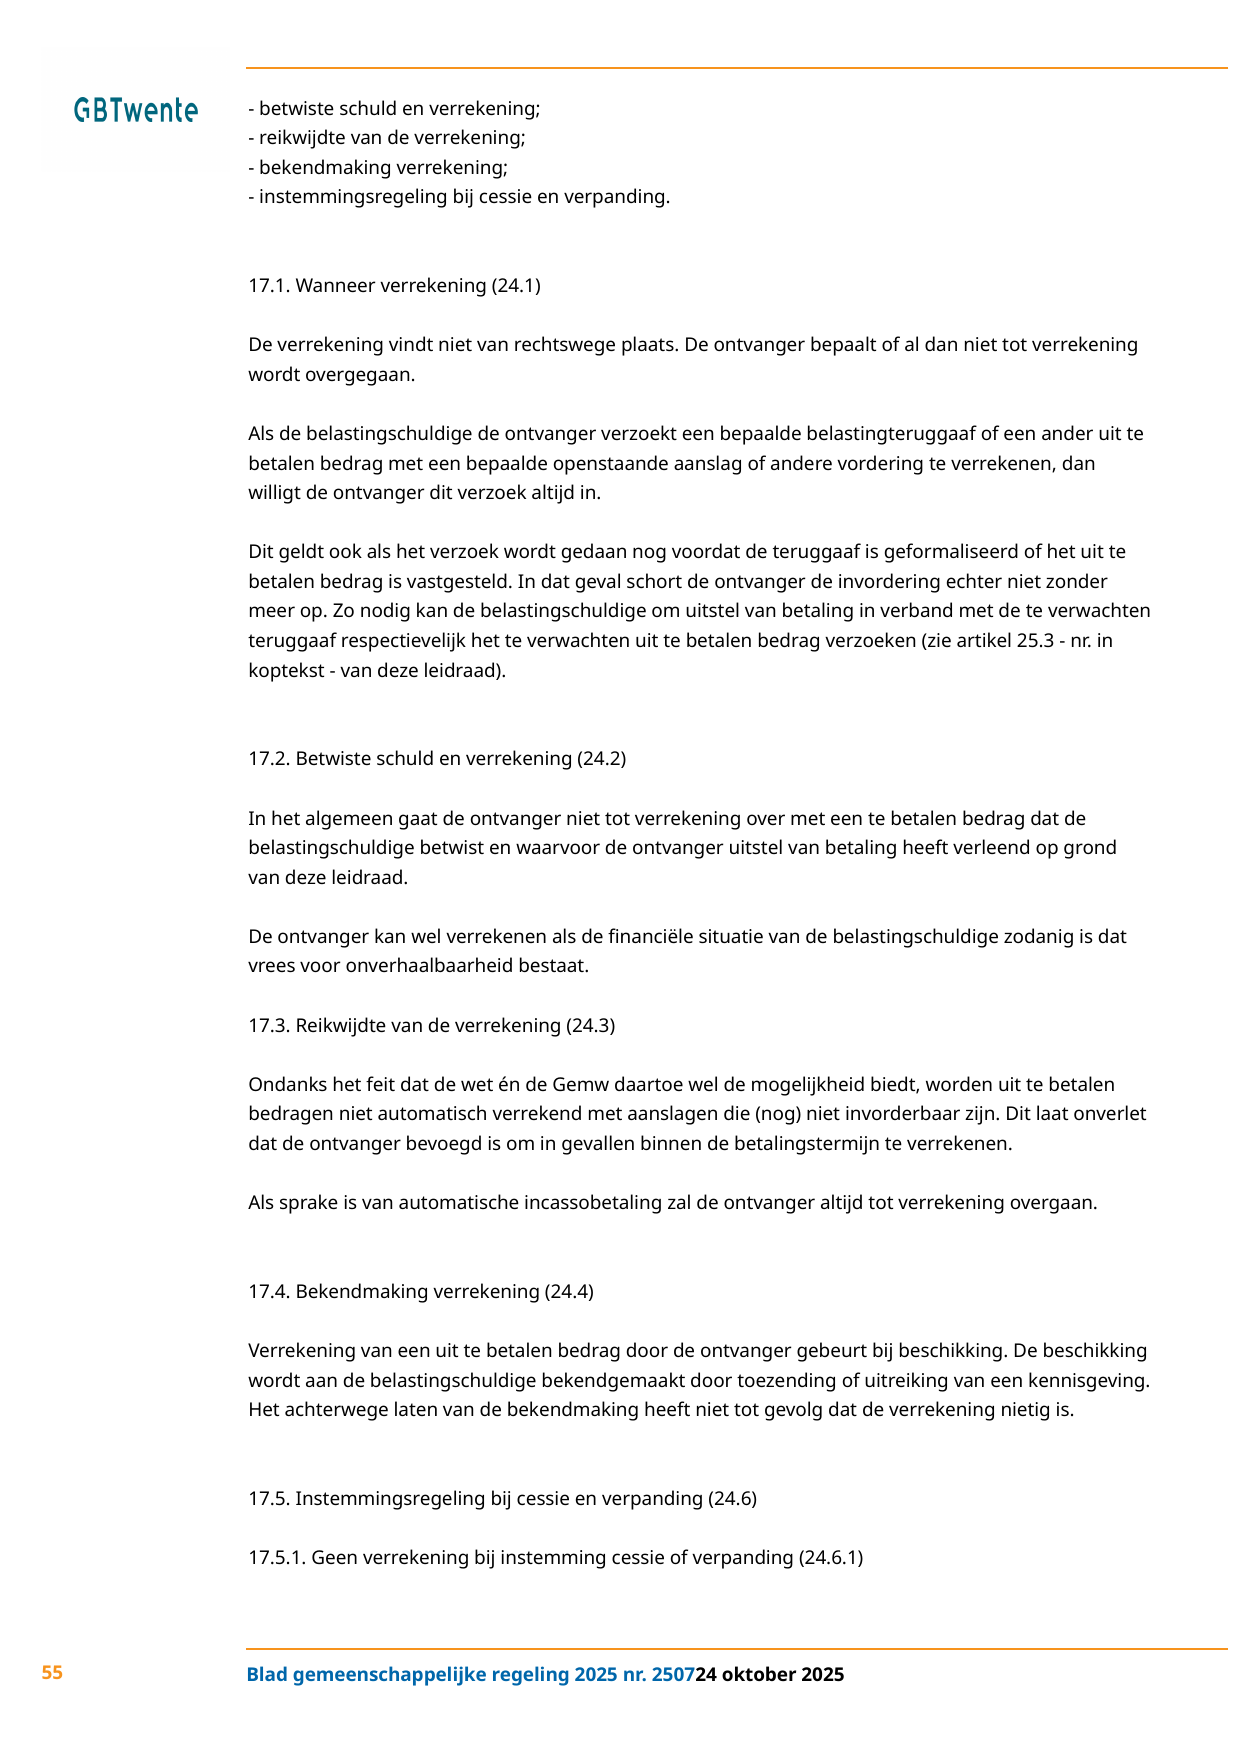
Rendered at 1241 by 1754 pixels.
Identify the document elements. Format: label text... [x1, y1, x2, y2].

text 17.4. Bekendmaking verrekening (24.4) [248, 1278, 1152, 1304]
text Het achterwege laten van de bekendmaking heeft niet tot gevolg dat de verrekening nietig is. [248, 1396, 1152, 1422]
text - reikwijdte van de verrekening; [248, 124, 1152, 150]
text 17.3. Reikwijdte van de verrekening (24.3) [248, 1012, 1152, 1038]
text 17.2. Betwiste schuld en verrekening (24.2) [248, 746, 1152, 771]
text In het algemeen gaat de ontvanger niet tot verrekening over met een te betalen bedrag dat de belastingschuldige betwist en waarvoor de ontvanger uitstel van betaling heeft verleend op grond van deze leidraad. [248, 805, 1152, 890]
text - instemmingsregeling bij cessie en verpanding. [248, 183, 1152, 209]
text Als sprake is van automatische incassobetaling zal de ontvanger altijd tot verrekening overgaan. [248, 1189, 1152, 1215]
text De verrekening vindt niet van rechtswege plaats. De ontvanger bepaalt of al dan niet tot verrekening wordt overgegaan. [248, 331, 1152, 387]
text Ondanks het feit dat de wet én de Gemw daartoe wel de mogelijkheid biedt, worden uit te betalen bedragen niet automatisch verrekend met aanslagen die (nog) niet invorderbaar zijn. Dit laat onverlet dat de ontvanger bevoegd is om in gevallen binnen de betalingstermijn te verrekenen. [248, 1071, 1152, 1156]
text Als de belastingschuldige de ontvanger verzoekt een bepaalde belastingteruggaaf of een ander uit te betalen bedrag met een bepaalde openstaande aanslag of andere vordering te verrekenen, dan willigt de ontvanger dit verzoek altijd in. [248, 420, 1152, 505]
text Verrekening van een uit te betalen bedrag door de ontvanger gebeurt bij beschikking. De beschikking wordt aan de belastingschuldige bekendgemaakt door toezending of uitreiking van een kennisgeving. [248, 1337, 1152, 1393]
picture [41, 47, 231, 172]
text 17.1. Wanneer verrekening (24.1) [248, 272, 1152, 298]
text - bekendmaking verrekening; [248, 154, 1152, 180]
text 17.5. Instemmingsregeling bij cessie en verpanding (24.6) [248, 1485, 1152, 1511]
text - betwiste schuld en verrekening; [248, 95, 1152, 121]
text De ontvanger kan wel verrekenen als de financiële situatie van de belastingschuldige zodanig is dat vrees voor onverhaalbaarheid bestaat. [248, 923, 1152, 978]
text Dit geldt ook als het verzoek wordt gedaan nog voordat de teruggaaf is geformaliseerd of het uit te betalen bedrag is vastgesteld. In dat geval schort de ontvanger de invordering echter niet zonder meer op. Zo nodig kan de belastingschuldige om uitstel van betaling in verband met de te verwachten teruggaaf respectievelijk het te verwachten uit te betalen bedrag verzoeken (zie artikel 25.3 - nr. in koptekst - van deze leidraad). [248, 538, 1152, 683]
text 17.5.1. Geen verrekening bij instemming cessie of verpanding (24.6.1) [248, 1544, 1152, 1570]
